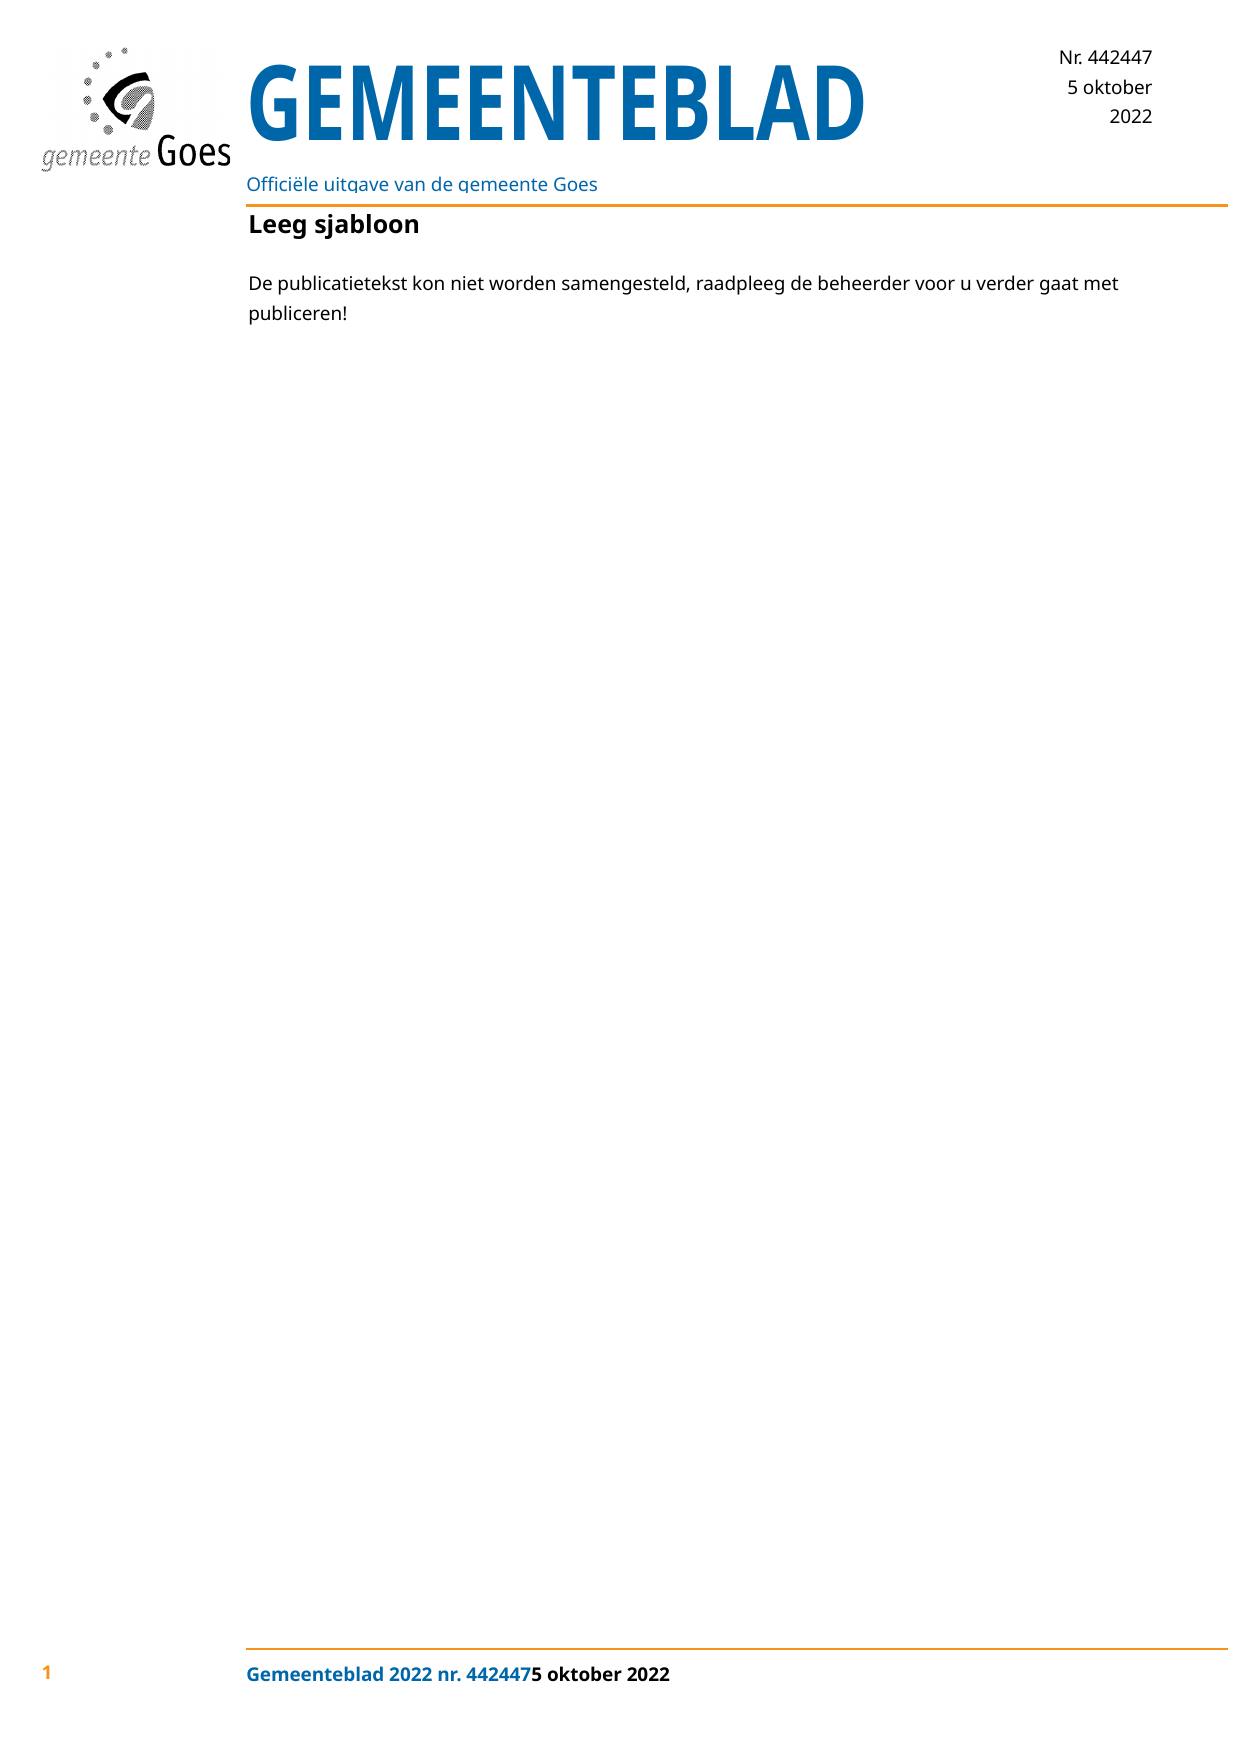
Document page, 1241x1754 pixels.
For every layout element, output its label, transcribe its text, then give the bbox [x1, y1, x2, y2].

text De publicatietekst kon niet worden samengesteld, raadpleeg de beheerder voor u verder gaat met publiceren! [248, 270, 1152, 326]
picture [41, 47, 231, 172]
text Leeg sjabloon [248, 207, 1152, 241]
